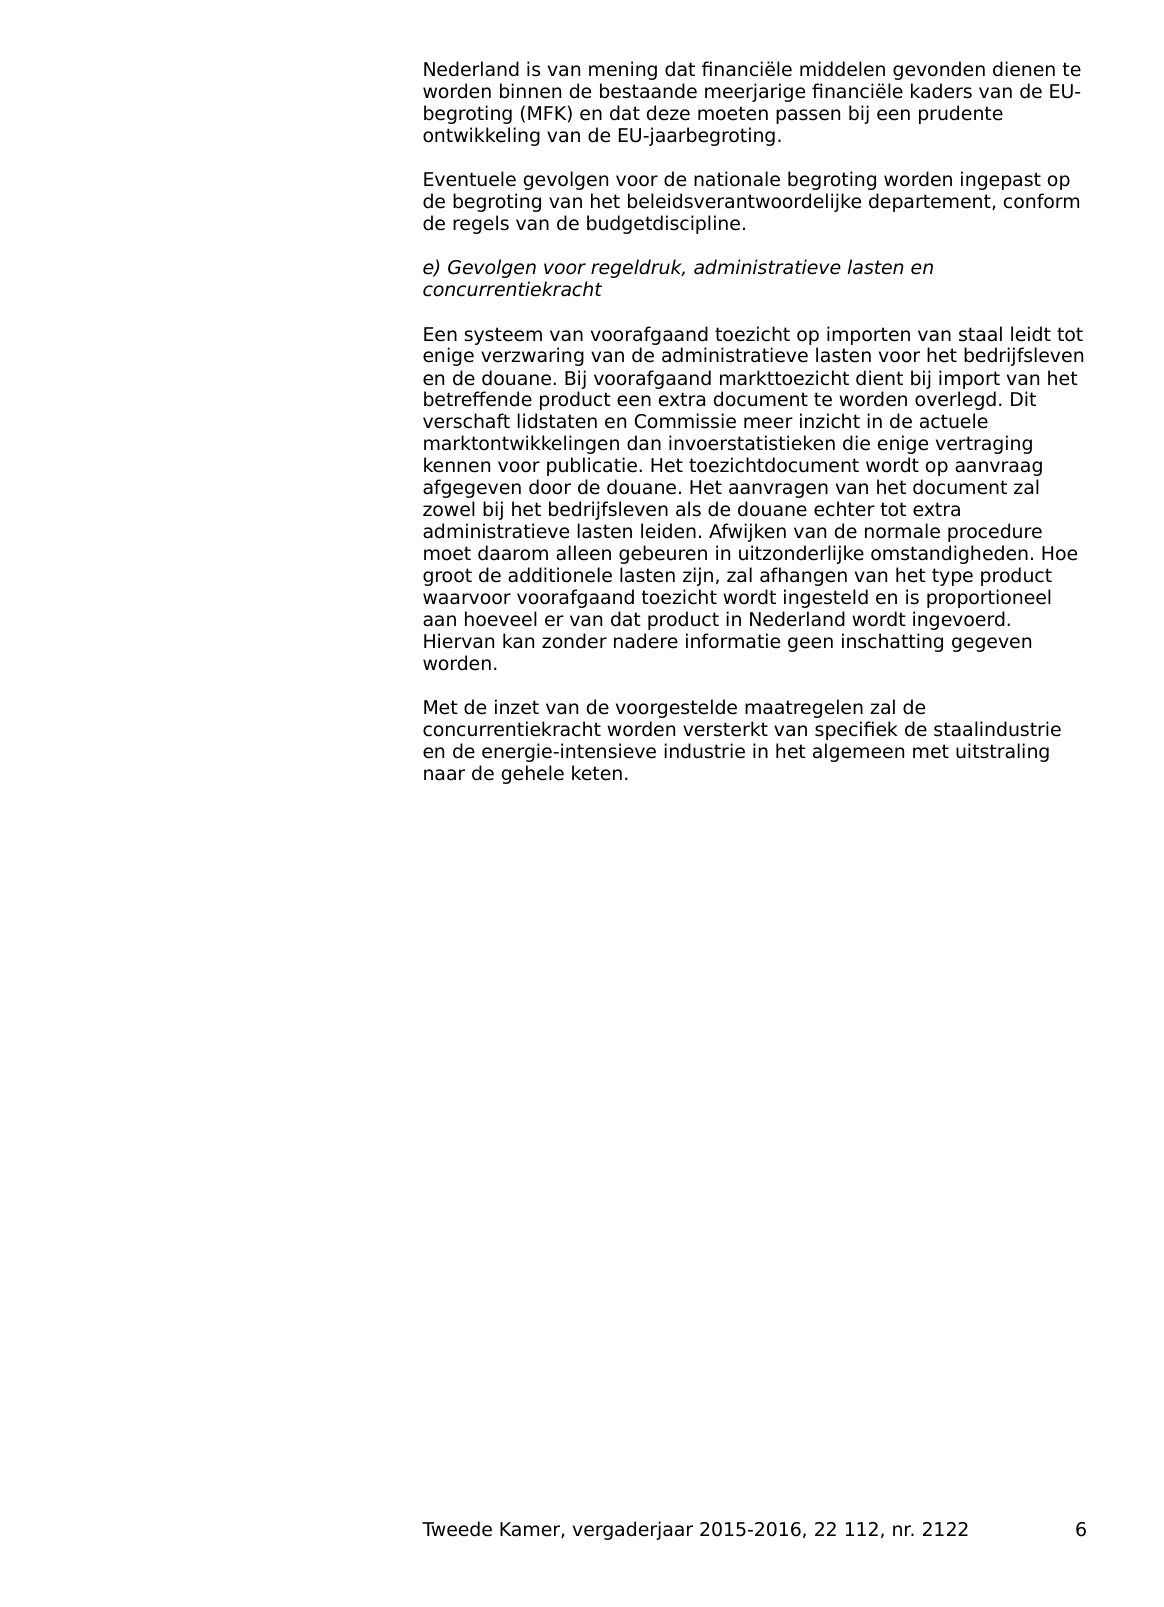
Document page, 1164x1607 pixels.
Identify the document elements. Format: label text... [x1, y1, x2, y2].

text Eventuele gevolgen voor de nationale begroting worden ingepast op de begroting van het beleidsverantwoordelijke departement, conform de regels van de budgetdiscipline. [422, 169, 1087, 235]
text Nederland is van mening dat financiële middelen gevonden dienen te worden binnen de bestaande meerjarige financiële kaders van de EU-begroting (MFK) en dat deze moeten passen bij een prudente ontwikkeling van de EU-jaarbegroting. [422, 59, 1087, 147]
text Met de inzet van de voorgestelde maatregelen zal de concurrentiekracht worden versterkt van specifiek de staalindustrie en de energie-intensieve industrie in het algemeen met uitstraling naar de gehele keten. [422, 697, 1087, 785]
subtitle e) Gevolgen voor regeldruk, administratieve lasten en concurrentiekracht [422, 257, 1087, 301]
text Een systeem van voorafgaand toezicht op importen van staal leidt tot enige verzwaring van de administratieve lasten voor het bedrijfsleven en de douane. Bij voorafgaand markttoezicht dient bij import van het betreffende product een extra document te worden overlegd. Dit verschaft lidstaten en Commissie meer inzicht in de actuele marktontwikkelingen dan invoerstatistieken die enige vertraging kennen voor publicatie. Het toezichtdocument wordt op aanvraag afgegeven door de douane. Het aanvragen van het document zal zowel bij het bedrijfsleven als de douane echter tot extra administratieve lasten leiden. Afwijken van de normale procedure moet daarom alleen gebeuren in uitzonderlijke omstandigheden. Hoe groot de additionele lasten zijn, zal afhangen van het type product waarvoor voorafgaand toezicht wordt ingesteld en is proportioneel aan hoeveel er van dat product in Nederland wordt ingevoerd. Hiervan kan zonder nadere informatie geen inschatting gegeven worden. [422, 323, 1087, 675]
